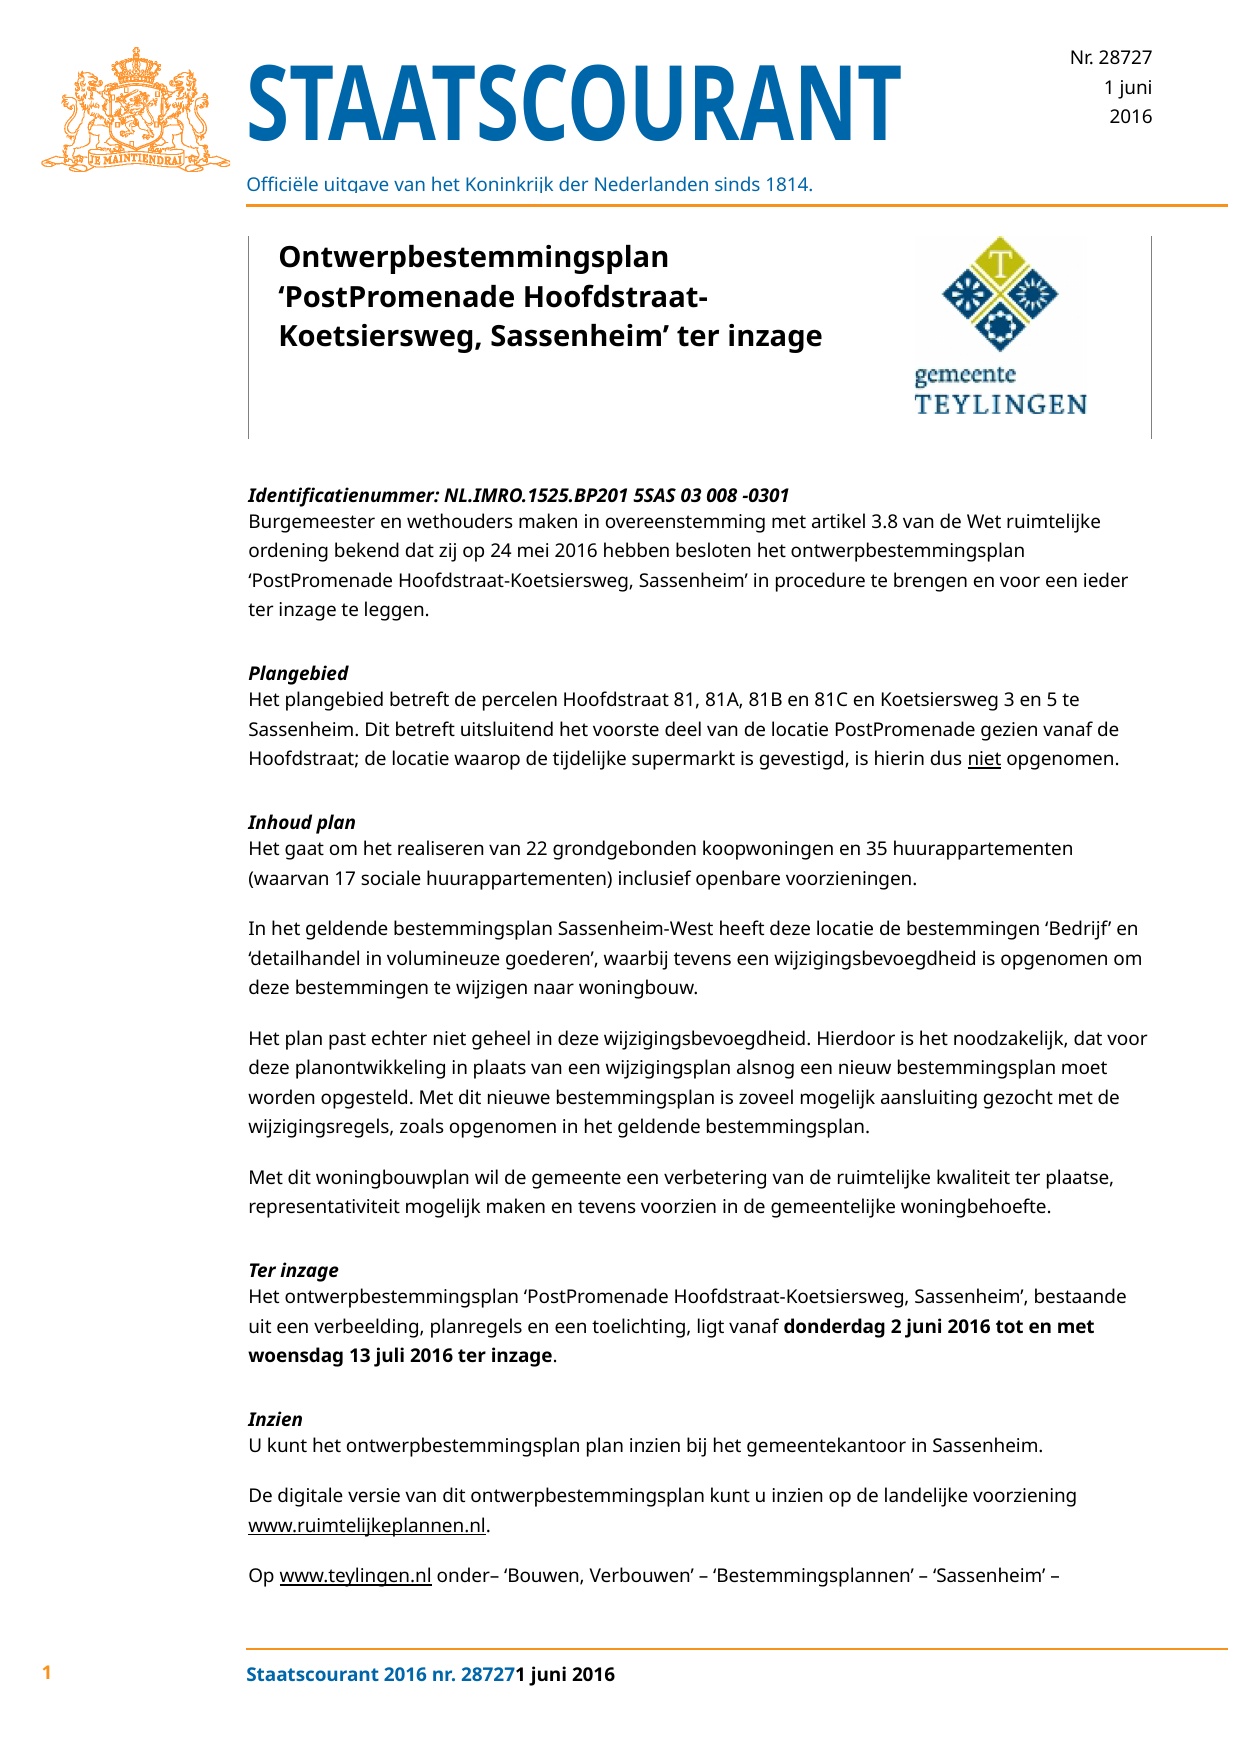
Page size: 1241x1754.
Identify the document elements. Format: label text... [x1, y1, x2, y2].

text Met dit woningbouwplan wil de gemeente een verbetering van de ruimtelijke kwaliteit ter plaatse, representativiteit mogelijk maken en tevens voorzien in de gemeentelijke woningbehoefte. [248, 1164, 1152, 1219]
table_header [850, 236, 914, 413]
table_header Ontwerpbestemmingsplan ‘PostPromenade Hoofdstraat-Koetsiersweg, Sassenheim’ ter inzage [249, 236, 850, 439]
text De digitale versie van dit ontwerpbestemmingsplan kunt u inzien op de landelijke voorziening www.ruimtelijkeplannen.nl. [248, 1482, 1152, 1538]
table_header [850, 414, 1151, 439]
picture [914, 236, 1087, 414]
text U kunt het ontwerpbestemmingsplan plan inzien bij het gemeentekantoor in Sassenheim. [248, 1432, 1152, 1458]
text Het plangebied betreft de percelen Hoofdstraat 81, 81A, 81B en 81C en Koetsiersweg 3 en 5 te Sassenheim. Dit betreft uitsluitend het voorste deel van de locatie PostPromenade gezien vanaf de Hoofdstraat; de locatie waarop de tijdelijke supermarkt is gevestigd, is hierin dus niet opgenomen. [248, 686, 1152, 771]
text Identificatienummer: NL.IMRO.1525.BP201 5SAS 03 008 -0301 [248, 482, 1152, 508]
text Op www.teylingen.nl onder– ‘Bouwen, Verbouwen’ – ‘Bestemmingsplannen’ – ‘Sassenheim’ – [248, 1562, 1152, 1588]
text Inhoud plan [248, 809, 1152, 835]
text Het ontwerpbestemmingsplan ‘PostPromenade Hoofdstraat-Koetsiersweg, Sassenheim’, bestaande uit een verbeelding, planregels en een toelichting, ligt vanaf donderdag 2 juni 2016 tot en met woensdag 13 juli 2016 ter inzage. [248, 1283, 1152, 1368]
text Het plan past echter niet geheel in deze wijzigingsbevoegdheid. Hierdoor is het noodzakelijk, dat voor deze planontwikkeling in plaats van een wijzigingsplan alsnog een nieuw bestemmingsplan moet worden opgesteld. Met dit nieuwe bestemmingsplan is zoveel mogelijk aansluiting gezocht met de wijzigingsregels, zoals opgenomen in het geldende bestemmingsplan. [248, 1025, 1152, 1139]
text In het geldende bestemmingsplan Sassenheim-West heeft deze locatie de bestemmingen ‘Bedrijf’ en ‘detailhandel in volumineuze goederen’, waarbij tevens een wijzigingsbevoegdheid is opgenomen om deze bestemmingen te wijzigen naar woningbouw. [248, 915, 1152, 1000]
text Ter inzage [248, 1257, 1152, 1283]
text Het gaat om het realiseren van 22 grondgebonden koopwoningen en 35 huurappartementen (waarvan 17 sociale huurappartementen) inclusief openbare voorzieningen. [248, 835, 1152, 891]
table_header [1087, 236, 1151, 413]
text Inzien [248, 1406, 1152, 1432]
text Plangebied [248, 661, 1152, 686]
text Burgemeester en wethouders maken in overeenstemming met artikel 3.8 van de Wet ruimtelijke ordening bekend dat zij op 24 mei 2016 hebben besloten het ontwerpbestemmingsplan ‘PostPromenade Hoofdstraat-Koetsiersweg, Sassenheim’ in procedure te brengen en voor een ieder ter inzage te leggen. [248, 508, 1152, 622]
picture [41, 47, 231, 172]
